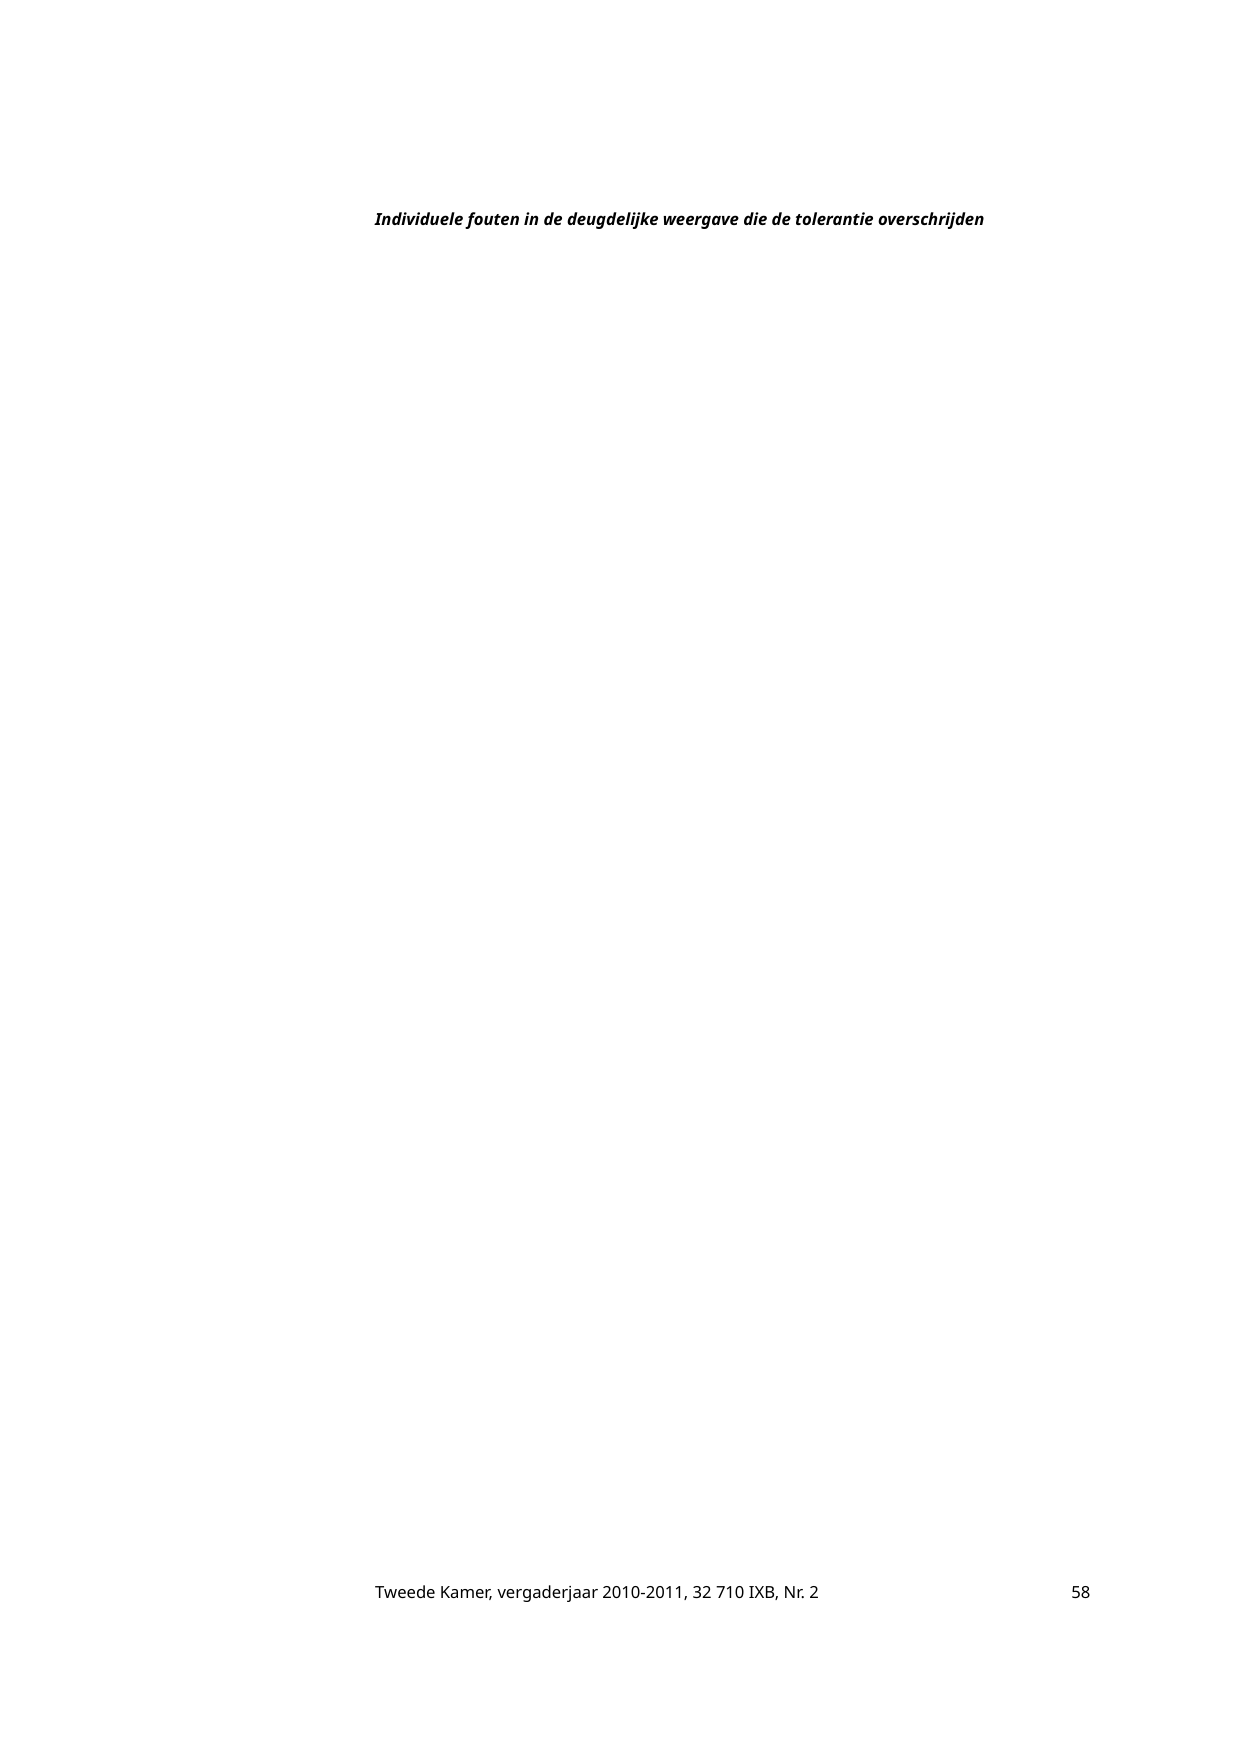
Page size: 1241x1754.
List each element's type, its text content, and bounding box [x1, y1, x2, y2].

text Individuele fouten in de deugdelijke weergave die de tolerantie overschrijden [375, 208, 1090, 231]
